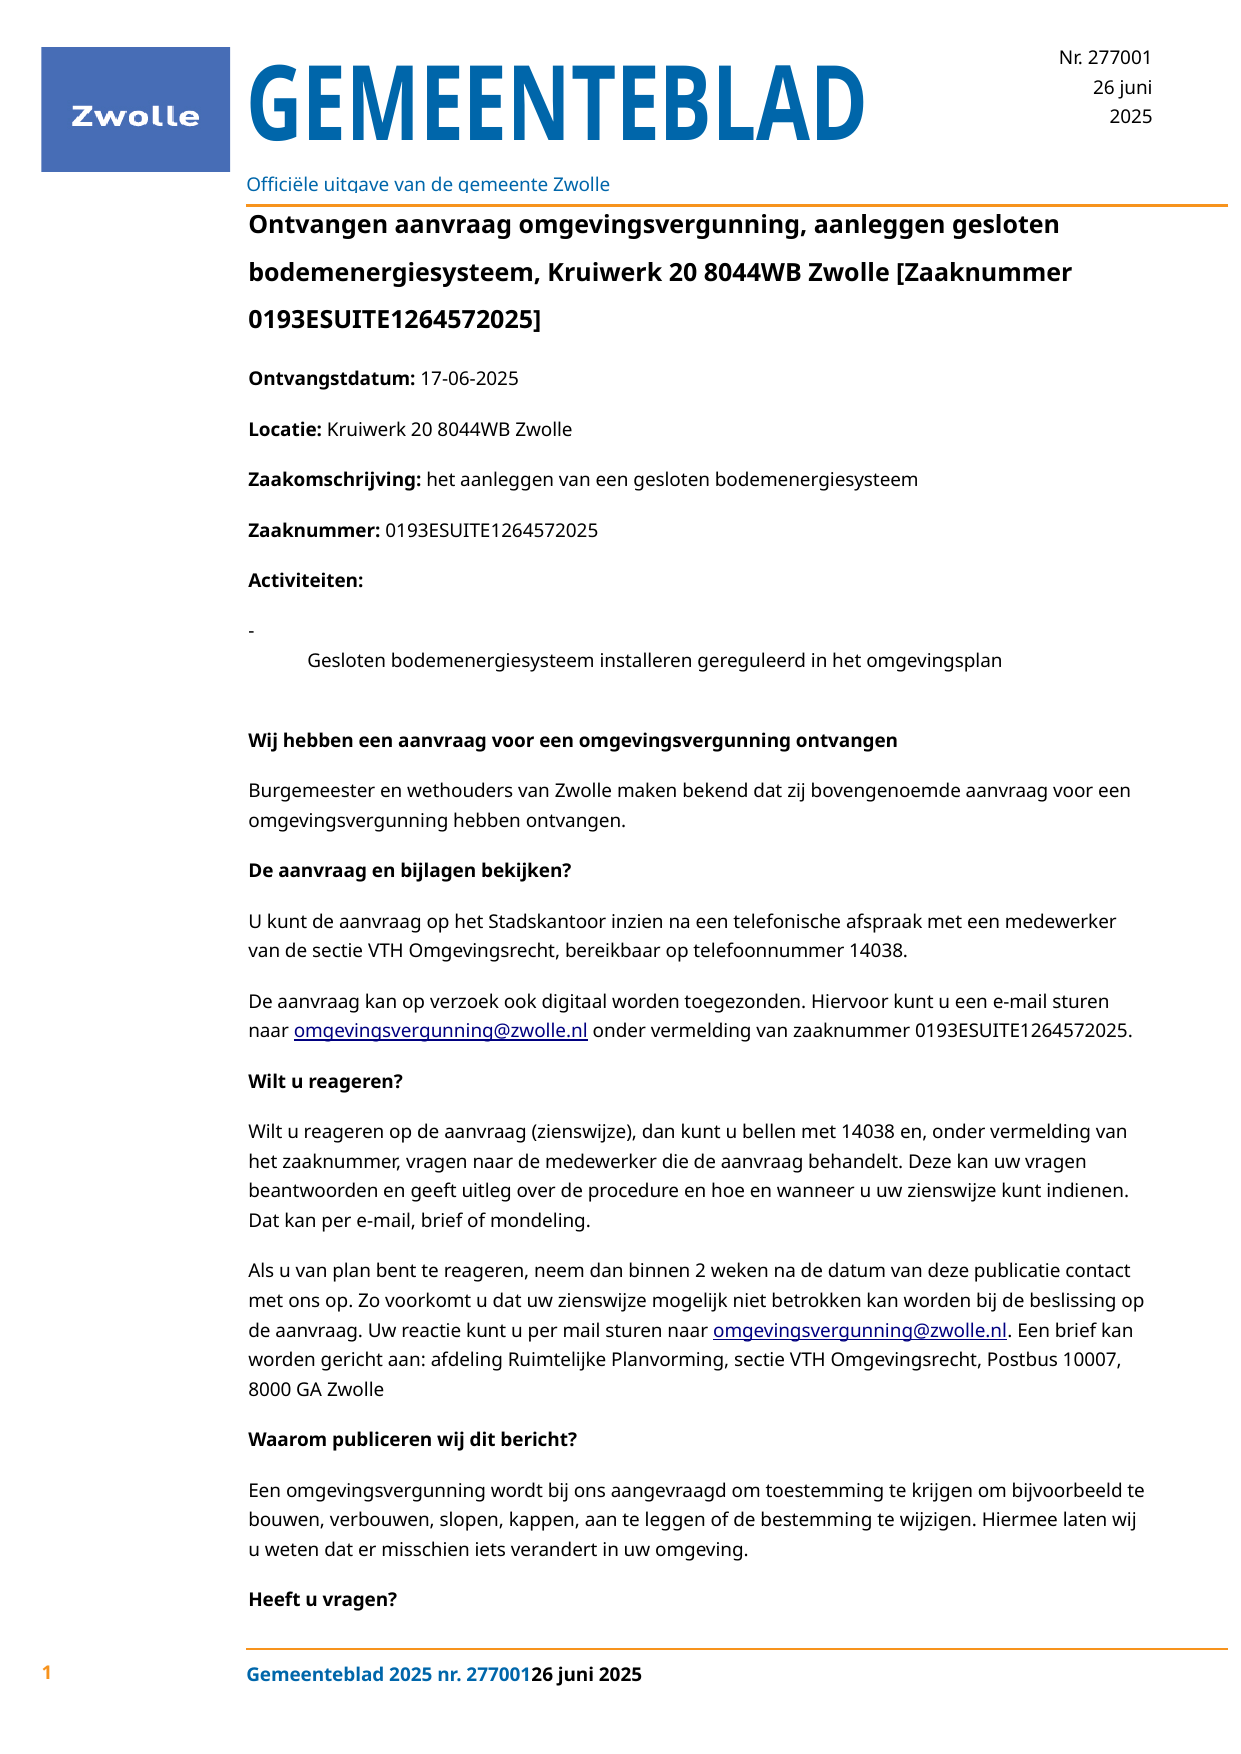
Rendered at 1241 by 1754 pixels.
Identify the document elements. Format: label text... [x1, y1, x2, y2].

text Heeft u vragen? [248, 1586, 1152, 1612]
text Ontvangstdatum: 17-06-2025 [248, 366, 1152, 391]
text Als u van plan bent te reageren, neem dan binnen 2 weken na de datum van deze publicatie contact met ons op. Zo voorkomt u dat uw zienswijze mogelijk niet betrokken kan worden bij de beslissing op de aanvraag. Uw reactie kunt u per mail sturen naar omgevingsvergunning@zwolle.nl. Een brief kan worden gericht aan: afdeling Ruimtelijke Planvorming, sectie VTH Omgevingsrecht, Postbus 10007, 8000 GA Zwolle [248, 1258, 1152, 1402]
text Een omgevingsvergunning wordt bij ons aangevraagd om toestemming te krijgen om bijvoorbeeld te bouwen, verbouwen, slopen, kappen, aan te leggen of de bestemming te wijzigen. Hiermee laten wij u weten dat er misschien iets verandert in uw omgeving. [248, 1477, 1152, 1562]
text Wilt u reageren? [248, 1068, 1152, 1094]
text Wij hebben een aanvraag voor een omgevingsvergunning ontvangen [248, 727, 1152, 753]
text Locatie: Kruiwerk 20 8044WB Zwolle [248, 416, 1152, 442]
text De aanvraag en bijlagen bekijken? [248, 858, 1152, 883]
text U kunt de aanvraag op het Stadskantoor inzien na een telefonische afspraak met een medewerker van de sectie VTH Omgevingsrecht, bereikbaar op telefoonnummer 14038. [248, 908, 1152, 963]
text Zaakomschrijving: het aanleggen van een gesloten bodemenergiesysteem [248, 466, 1152, 492]
text Wilt u reageren op de aanvraag (zienswijze), dan kunt u bellen met 14038 en, onder vermelding van het zaaknummer, vragen naar de medewerker die de aanvraag behandelt. Deze kan uw vragen beantwoorden en geeft uitleg over de procedure en hoe en wanneer u uw zienswijze kunt indienen. Dat kan per e-mail, brief of mondeling. [248, 1118, 1152, 1233]
text De aanvraag kan op verzoek ook digitaal worden toegezonden. Hiervoor kunt u een e-mail sturen naar omgevingsvergunning@zwolle.nl onder vermelding van zaaknummer 0193ESUITE1264572025. [248, 988, 1152, 1043]
text Ontvangen aanvraag omgevingsvergunning, aanleggen gesloten bodemenergiesysteem, Kruiwerk 20 8044WB Zwolle [Zaaknummer 0193ESUITE1264572025] [248, 207, 1152, 336]
text Zaaknummer: 0193ESUITE1264572025 [248, 517, 1152, 542]
list Gesloten bodemenergiesysteem installeren gereguleerd in het omgevingsplan [248, 647, 1152, 673]
text Activiteiten: [248, 567, 1152, 593]
text Waarom publiceren wij dit bericht? [248, 1426, 1152, 1452]
picture [41, 47, 231, 172]
text Burgemeester en wethouders van Zwolle maken bekend dat zij bovengenoemde aanvraag voor een omgevingsvergunning hebben ontvangen. [248, 778, 1152, 833]
